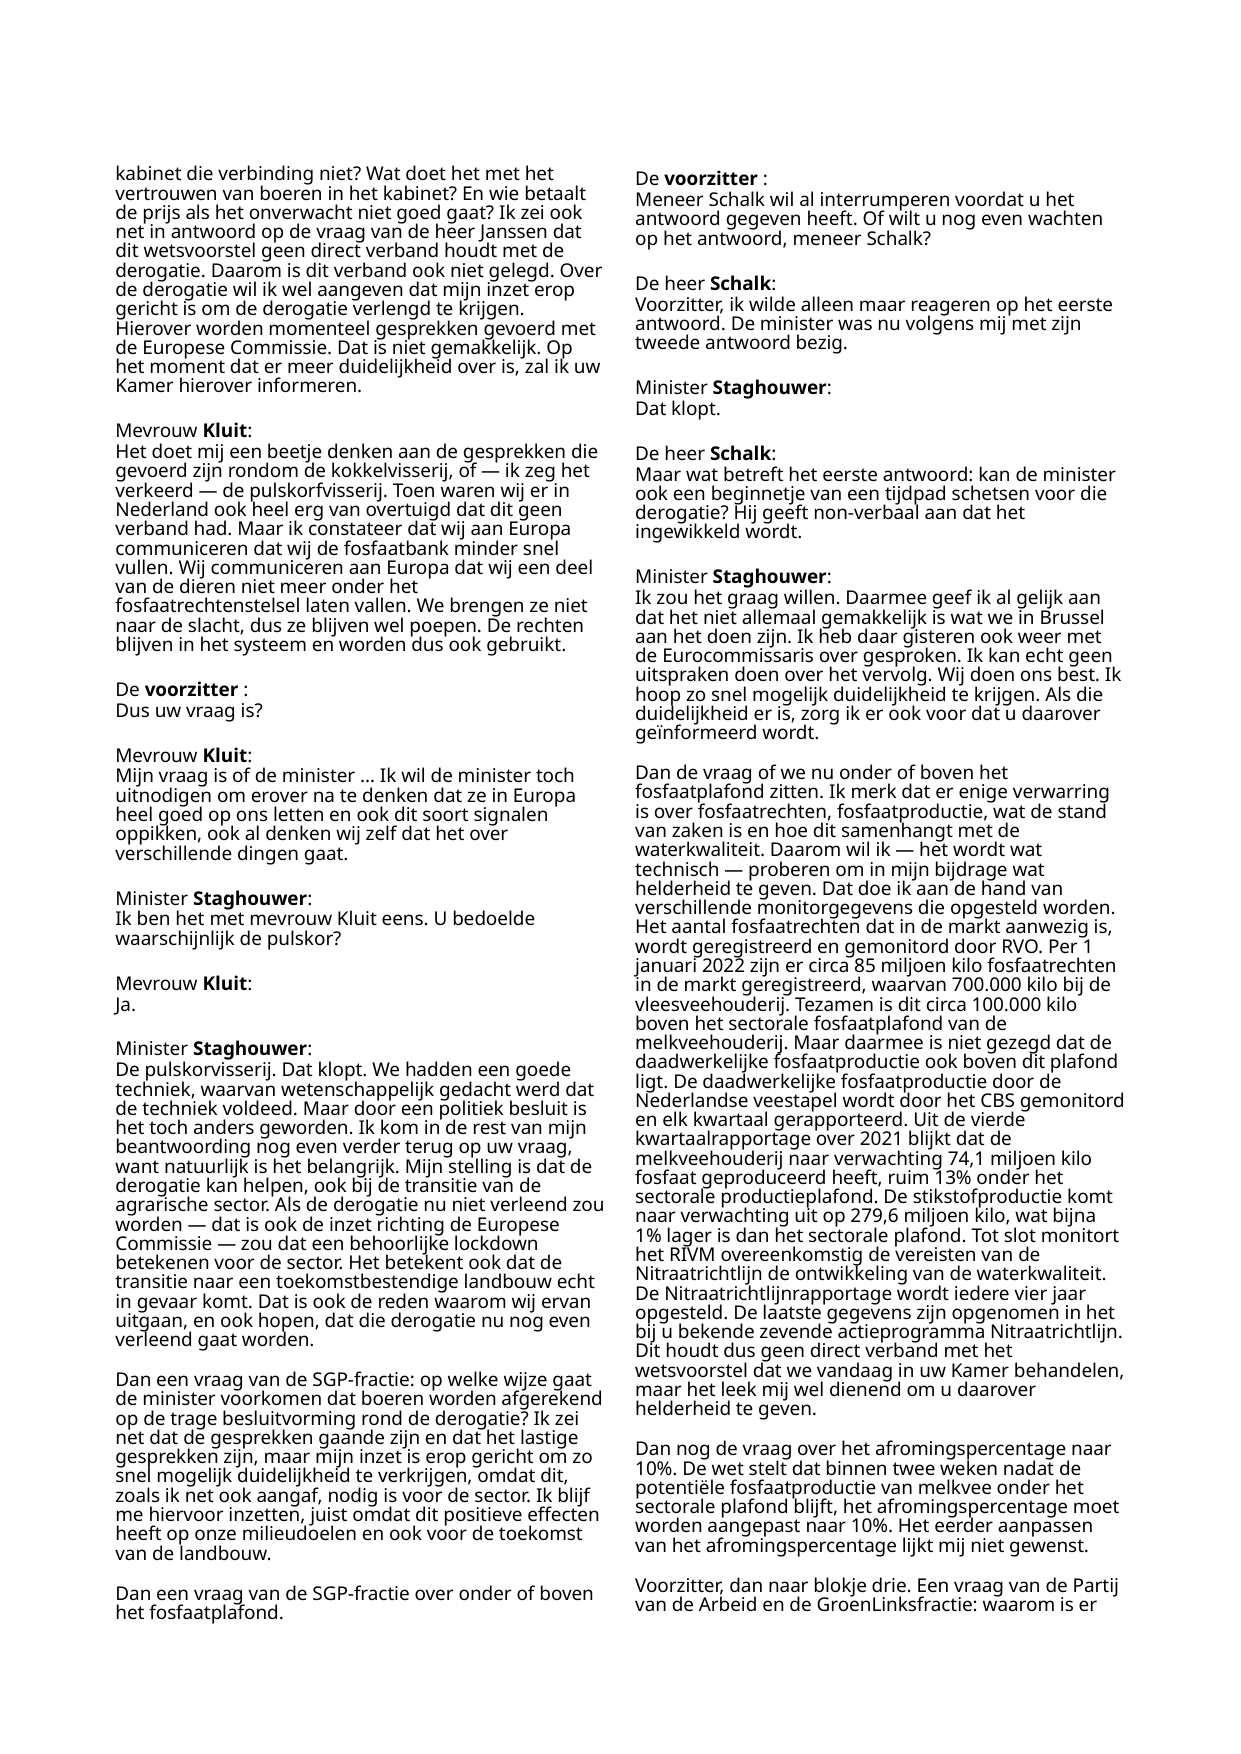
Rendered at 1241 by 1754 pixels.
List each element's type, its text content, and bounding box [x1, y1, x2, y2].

text Dan de vraag of we nu onder of boven het fosfaatplafond zitten. Ik merk dat er enige verwarring is over fosfaatrechten, fosfaatproductie, wat de stand van zaken is en hoe dit samenhangt met de waterkwaliteit. Daarom wil ik — het wordt wat technisch — proberen om in mijn bijdrage wat helderheid te geven. Dat doe ik aan de hand van verschillende monitorgegevens die opgesteld worden. Het aantal fosfaatrechten dat in de markt aanwezig is, wordt geregistreerd en gemonitord door RVO. Per 1 januari 2022 zijn er circa 85 miljoen kilo fosfaatrechten in de markt geregistreerd, waarvan 700.000 kilo bij de vleesveehouderij. Tezamen is dit circa 100.000 kilo boven het sectorale fosfaatplafond van de melkveehouderij. Maar daarmee is niet gezegd dat de daadwerkelijke fosfaatproductie ook boven dit plafond ligt. De daadwerkelijke fosfaatproductie door de Nederlandse veestapel wordt door het CBS gemonitord en elk kwartaal gerapporteerd. Uit de vierde kwartaalrapportage over 2021 blijkt dat de melkveehouderij naar verwachting 74,1 miljoen kilo fosfaat geproduceerd heeft, ruim 13% onder het sectorale productieplafond. De stikstofproductie komt naar verwachting uit op 279,6 miljoen kilo, wat bijna 1% lager is dan het sectorale plafond. Tot slot monitort het RIVM overeenkomstig de vereisten van de Nitraatrichtlijn de ontwikkeling van de waterkwaliteit. De Nitraatrichtlijnrapportage wordt iedere vier jaar opgesteld. De laatste gegevens zijn opgenomen in het bij u bekende zevende actieprogramma Nitraatrichtlijn. Dit houdt dus geen direct verband met het wetsvoorstel dat we vandaag in uw Kamer behandelen, maar het leek mij wel dienend om u daarover helderheid te geven. [635, 764, 1125, 1419]
text Dan nog de vraag over het afromingspercentage naar 10%. De wet stelt dat binnen twee weken nadat de potentiële fosfaatproductie van melkvee onder het sectorale plafond blijft, het afromingspercentage moet worden aangepast naar 10%. Het eerder aanpassen van het afromingspercentage lijkt mij niet gewenst. [635, 1440, 1125, 1556]
text Mevrouw Kluit: [115, 970, 605, 996]
text Ik zou het graag willen. Daarmee geef ik al gelijk aan dat het niet allemaal gemakkelijk is wat we in Brussel aan het doen zijn. Ik heb daar gisteren ook weer met de Eurocommissaris over gesproken. Ik kan echt geen uitspraken doen over het vervolg. Wij doen ons best. Ik hoop zo snel mogelijk duidelijkheid te krijgen. Als die duidelijkheid er is, zorg ik er ook voor dat u daarover geïnformeerd wordt. [635, 589, 1125, 743]
text Minister Staghouwer: [115, 1036, 605, 1061]
text De pulskorvisserij. Dat klopt. We hadden een goede techniek, waarvan wetenschappelijk gedacht werd dat de techniek voldeed. Maar door een politiek besluit is het toch anders geworden. Ik kom in de rest van mijn beantwoording nog even verder terug op uw vraag, want natuurlijk is het belangrijk. Mijn stelling is dat de derogatie kan helpen, ook bij de transitie van de agrarische sector. Als de derogatie nu niet verleend zou worden — dat is ook de inzet richting de Europese Commissie — zou dat een behoorlijke lockdown betekenen voor de sector. Het betekent ook dat de transitie naar een toekomstbestendige landbouw echt in gevaar komt. Dat is ook de reden waarom wij ervan uitgaan, en ook hopen, dat die derogatie nu nog even verleend gaat worden. [115, 1061, 605, 1350]
text Voorzitter, dan naar blokje drie. Een vraag van de Partij van de Arbeid en de GroenLinksfractie: waarom is er [635, 1577, 1125, 1615]
text Meneer Schalk wil al interrumperen voordat u het antwoord gegeven heeft. Of wilt u nog even wachten op het antwoord, meneer Schalk? [635, 191, 1125, 249]
text De heer Schalk: [635, 270, 1125, 296]
text De heer Schalk: [635, 440, 1125, 466]
text Minister Staghouwer: [635, 564, 1125, 589]
text De voorzitter : [635, 165, 1125, 191]
text kabinet die verbinding niet? Wat doet het met het vertrouwen van boeren in het kabinet? En wie betaalt de prijs als het onverwacht niet goed gaat? Ik zei ook net in antwoord op de vraag van de heer Janssen dat dit wetsvoorstel geen direct verband houdt met de derogatie. Daarom is dit verband ook niet gelegd. Over de derogatie wil ik wel aangeven dat mijn inzet erop gericht is om de derogatie verlengd te krijgen. Hierover worden momenteel gesprekken gevoerd met de Europese Commissie. Dat is niet gemakkelijk. Op het moment dat er meer duidelijkheid over is, zal ik uw Kamer hierover informeren. [115, 165, 605, 397]
text Dus uw vraag is? [115, 702, 605, 721]
text Voorzitter, ik wilde alleen maar reageren op het eerste antwoord. De minister was nu volgens mij met zijn tweede antwoord bezig. [635, 296, 1125, 353]
text Ik ben het met mevrouw Kluit eens. U bedoelde waarschijnlijk de pulskor? [115, 910, 605, 949]
text Dan een vraag van de SGP-fractie: op welke wijze gaat de minister voorkomen dat boeren worden afgerekend op de trage besluitvorming rond de derogatie? Ik zei net dat de gesprekken gaande zijn en dat het lastige gesprekken zijn, maar mijn inzet is erop gericht om zo snel mogelijk duidelijkheid te verkrijgen, omdat dit, zoals ik net ook aangaf, nodig is voor de sector. Ik blijf me hiervoor inzetten, juist omdat dit positieve effecten heeft op onze milieudoelen en ook voor de toekomst van de landbouw. [115, 1371, 605, 1564]
text Dat klopt. [635, 400, 1125, 419]
text De voorzitter : [115, 676, 605, 702]
text Dan een vraag van de SGP-fractie over onder of boven het fosfaatplafond. [115, 1584, 605, 1623]
text Het doet mij een beetje denken aan de gesprekken die gevoerd zijn rondom de kokkelvisserij, of — ik zeg het verkeerd — de pulskorfvisserij. Toen waren wij er in Nederland ook heel erg van overtuigd dat dit geen verband had. Maar ik constateer dat wij aan Europa communiceren dat wij de fosfaatbank minder snel vullen. Wij communiceren aan Europa dat wij een deel van de dieren niet meer onder het fosfaatrechtenstelsel laten vallen. We brengen ze niet naar de slacht, dus ze blijven wel poepen. De rechten blijven in het systeem en worden dus ook gebruikt. [115, 443, 605, 655]
text Ja. [115, 996, 605, 1015]
text Minister Staghouwer: [635, 374, 1125, 400]
text Minister Staghouwer: [115, 885, 605, 910]
text Mijn vraag is of de minister … Ik wil de minister toch uitnodigen om erover na te denken dat ze in Europa heel goed op ons letten en ook dit soort signalen oppikken, ook al denken wij zelf dat het over verschillende dingen gaat. [115, 767, 605, 864]
text Maar wat betreft het eerste antwoord: kan de minister ook een beginnetje van een tijdpad schetsen voor die derogatie? Hij geeft non-verbaal aan dat het ingewikkeld wordt. [635, 466, 1125, 543]
text Mevrouw Kluit: [115, 417, 605, 443]
text Mevrouw Kluit: [115, 742, 605, 767]
